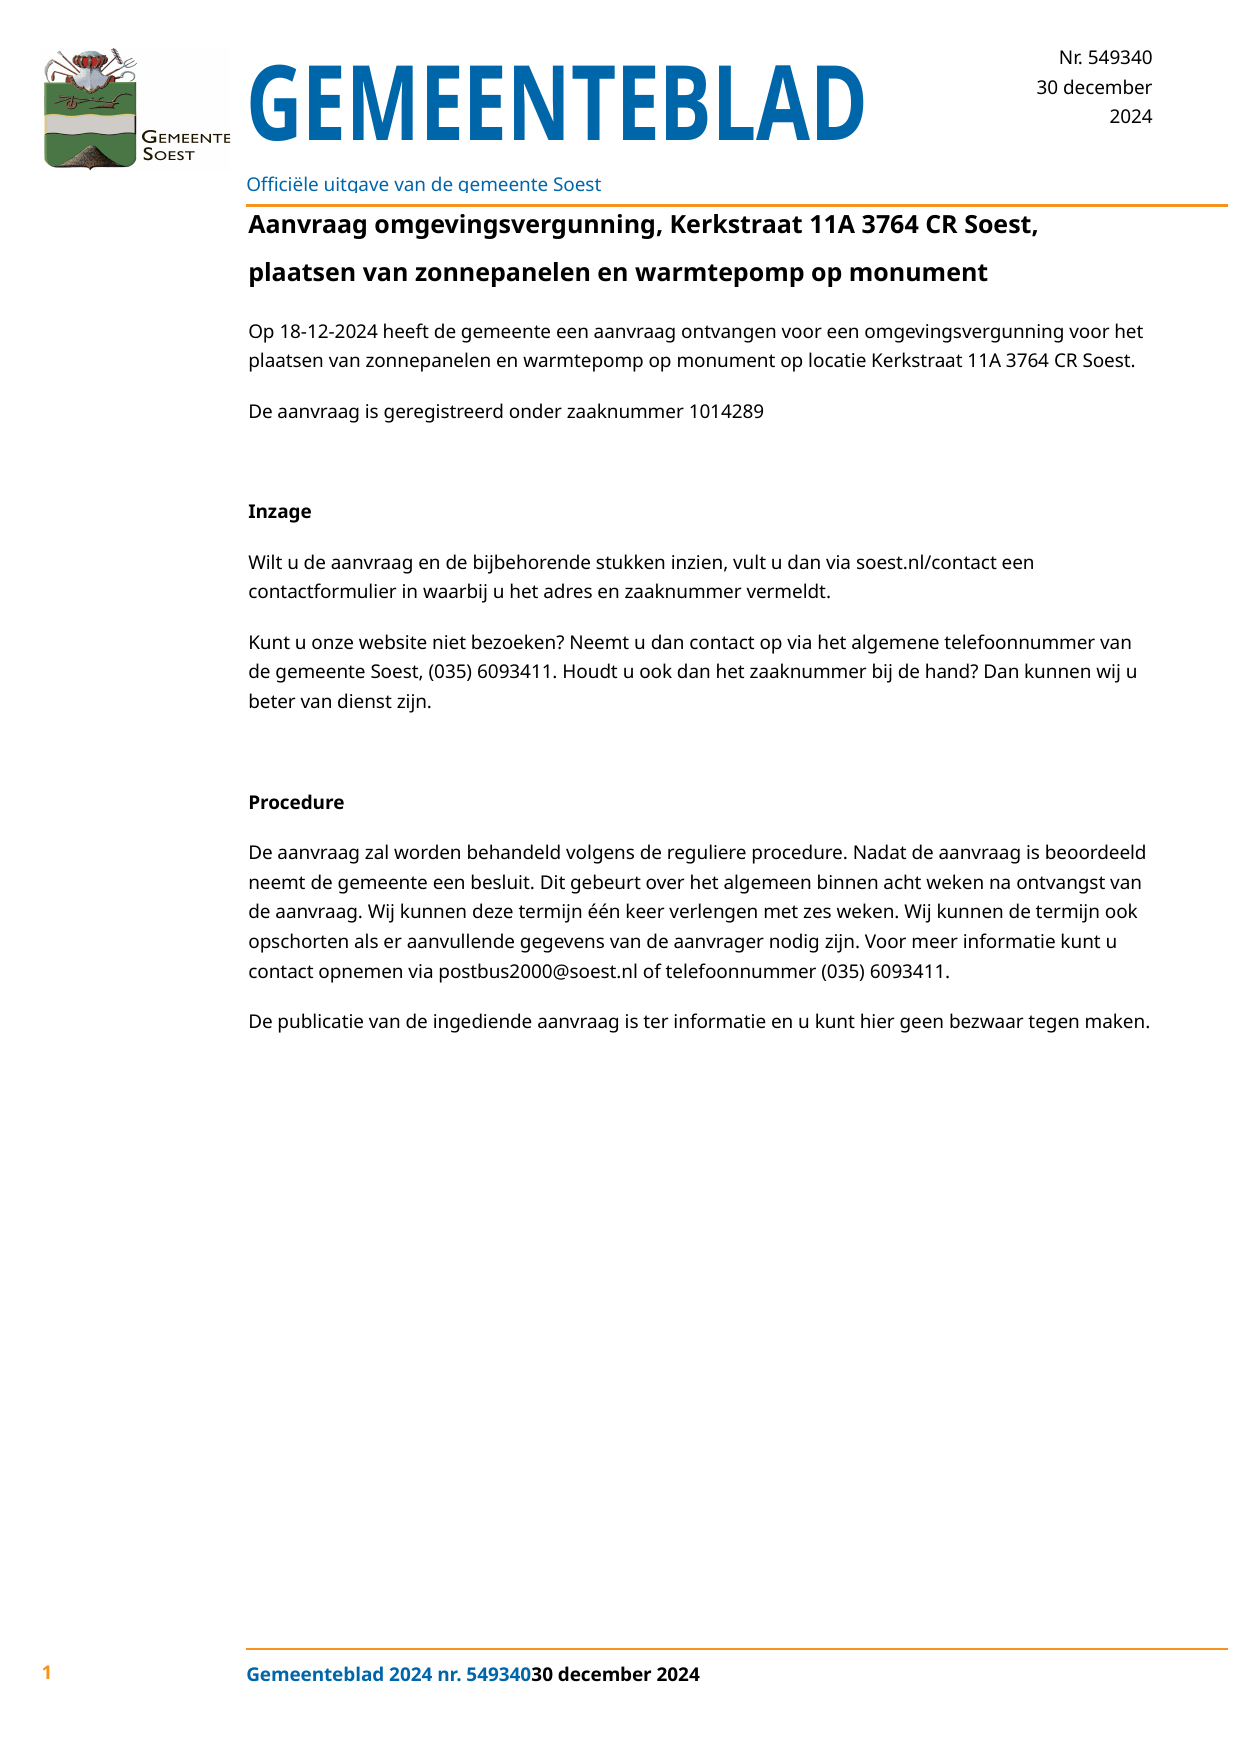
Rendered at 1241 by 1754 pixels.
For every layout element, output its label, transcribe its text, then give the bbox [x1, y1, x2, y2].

text De aanvraag is geregistreerd onder zaaknummer 1014289 [248, 398, 1152, 424]
text Wilt u de aanvraag en de bijbehorende stukken inzien, vult u dan via soest.nl/contact een contactformulier in waarbij u het adres en zaaknummer vermeldt. [248, 549, 1152, 604]
text De aanvraag zal worden behandeld volgens de reguliere procedure. Nadat de aanvraag is beoordeeld neemt de gemeente een besluit. Dit gebeurt over het algemeen binnen acht weken na ontvangst van de aanvraag. Wij kunnen deze termijn één keer verlengen met zes weken. Wij kunnen de termijn ook opschorten als er aanvullende gegevens van de aanvrager nodig zijn. Voor meer informatie kunt u contact opnemen via postbus2000@soest.nl of telefoonnummer (035) 6093411. [248, 839, 1152, 984]
text De publicatie van de ingediende aanvraag is ter informatie en u kunt hier geen bezwaar tegen maken. [248, 1008, 1152, 1034]
text Aanvraag omgevingsvergunning, Kerkstraat 11A 3764 CR Soest, plaatsen van zonnepanelen en warmtepomp op monument [248, 207, 1152, 288]
text Op 18-12-2024 heeft de gemeente een aanvraag ontvangen voor een omgevingsvergunning voor het plaatsen van zonnepanelen en warmtepomp op monument op locatie Kerkstraat 11A 3764 CR Soest. [248, 318, 1152, 373]
text Procedure [248, 789, 1152, 815]
text Kunt u onze website niet bezoeken? Neemt u dan contact op via het algemene telefoonnummer van de gemeente Soest, (035) 6093411. Houdt u ook dan het zaaknummer bij de hand? Dan kunnen wij u beter van dienst zijn. [248, 629, 1152, 714]
picture [41, 47, 231, 172]
text Inzage [248, 499, 1152, 524]
